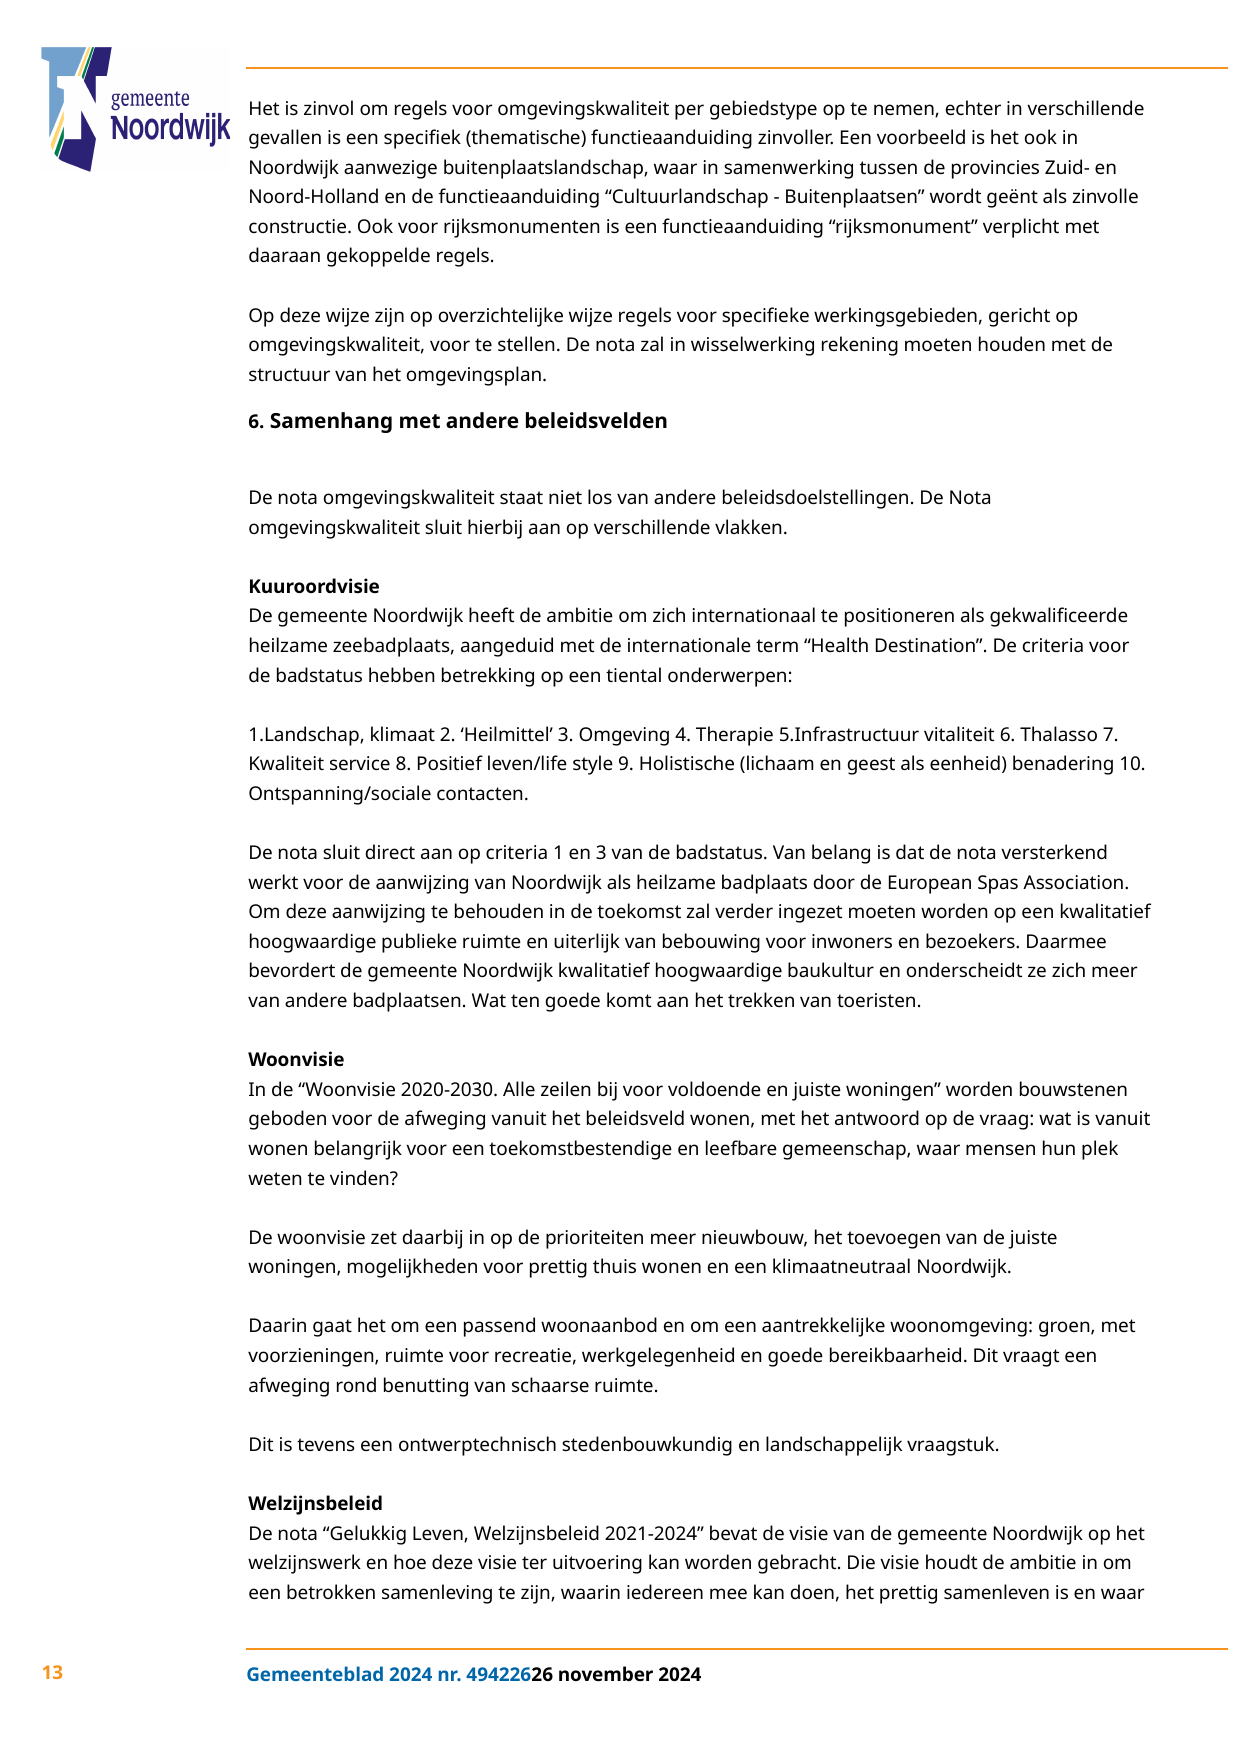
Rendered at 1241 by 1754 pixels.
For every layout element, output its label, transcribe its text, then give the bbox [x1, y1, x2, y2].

text De nota “Gelukkig Leven, Welzijnsbeleid 2021-2024” bevat de visie van de gemeente Noordwijk op het welzijnswerk en hoe deze visie ter uitvoering kan worden gebracht. Die visie houdt de ambitie in om een betrokken samenleving te zijn, waarin iedereen mee kan doen, het prettig samenleven is en waar [248, 1520, 1152, 1605]
text De nota omgevingskwaliteit staat niet los van andere beleidsdoelstellingen. De Nota omgevingskwaliteit sluit hierbij aan op verschillende vlakken. [248, 484, 1152, 540]
text De gemeente Noordwijk heeft de ambitie om zich internationaal te positioneren als gekwalificeerde heilzame zeebadplaats, aangeduid met de internationale term “Health Destination”. De criteria voor de badstatus hebben betrekking op een tiental onderwerpen: [248, 603, 1152, 688]
text 1.Landschap, klimaat 2. ‘Heilmittel’ 3. Omgeving 4. Therapie 5.Infrastructuur vitaliteit 6. Thalasso 7. Kwaliteit service 8. Positief leven/life style 9. Holistische (lichaam en geest als eenheid) benadering 10. Ontspanning/sociale contacten. [248, 721, 1152, 806]
text Op deze wijze zijn op overzichtelijke wijze regels voor specifieke werkingsgebieden, gericht op omgevingskwaliteit, voor te stellen. De nota zal in wisselwerking rekening moeten houden met de structuur van het omgevingsplan. [248, 302, 1152, 387]
text Woonvisie [248, 1046, 1152, 1072]
text 6. Samenhang met andere beleidsvelden [248, 407, 1152, 435]
text Welzijnsbeleid [248, 1490, 1152, 1516]
text In de “Woonvisie 2020-2030. Alle zeilen bij voor voldoende en juiste woningen” worden bouwstenen geboden voor de afweging vanuit het beleidsveld wonen, met het antwoord op de vraag: wat is vanuit wonen belangrijk voor een toekomstbestendige en leefbare gemeenschap, waar mensen hun plek weten te vinden? [248, 1076, 1152, 1191]
text Dit is tevens een ontwerptechnisch stedenbouwkundig en landschappelijk vraagstuk. [248, 1431, 1152, 1457]
text Kuuroordvisie [248, 573, 1152, 599]
text Het is zinvol om regels voor omgevingskwaliteit per gebiedstype op te nemen, echter in verschillende gevallen is een specifiek (thematische) functieaanduiding zinvoller. Een voorbeeld is het ook in Noordwijk aanwezige buitenplaatslandschap, waar in samenwerking tussen de provincies Zuid- en Noord-Holland en de functieaanduiding “Cultuurlandschap - Buitenplaatsen” wordt geënt als zinvolle constructie. Ook voor rijksmonumenten is een functieaanduiding “rijksmonument” verplicht met daaraan gekoppelde regels. [248, 95, 1152, 268]
text Daarin gaat het om een passend woonaanbod en om een aantrekkelijke woonomgeving: groen, met voorzieningen, ruimte voor recreatie, werkgelegenheid en goede bereikbaarheid. Dit vraagt een afweging rond benutting van schaarse ruimte. [248, 1313, 1152, 1398]
text De nota sluit direct aan op criteria 1 en 3 van de badstatus. Van belang is dat de nota versterkend werkt voor de aanwijzing van Noordwijk als heilzame badplaats door de European Spas Association. Om deze aanwijzing te behouden in de toekomst zal verder ingezet moeten worden op een kwalitatief hoogwaardige publieke ruimte en uiterlijk van bebouwing voor inwoners en bezoekers. Daarmee bevordert de gemeente Noordwijk kwalitatief hoogwaardige baukultur en onderscheidt ze zich meer van andere badplaatsen. Wat ten goede komt aan het trekken van toeristen. [248, 839, 1152, 1013]
text De woonvisie zet daarbij in op de prioriteiten meer nieuwbouw, het toevoegen van de juiste woningen, mogelijkheden voor prettig thuis wonen en een klimaatneutraal Noordwijk. [248, 1224, 1152, 1279]
picture [41, 47, 231, 172]
